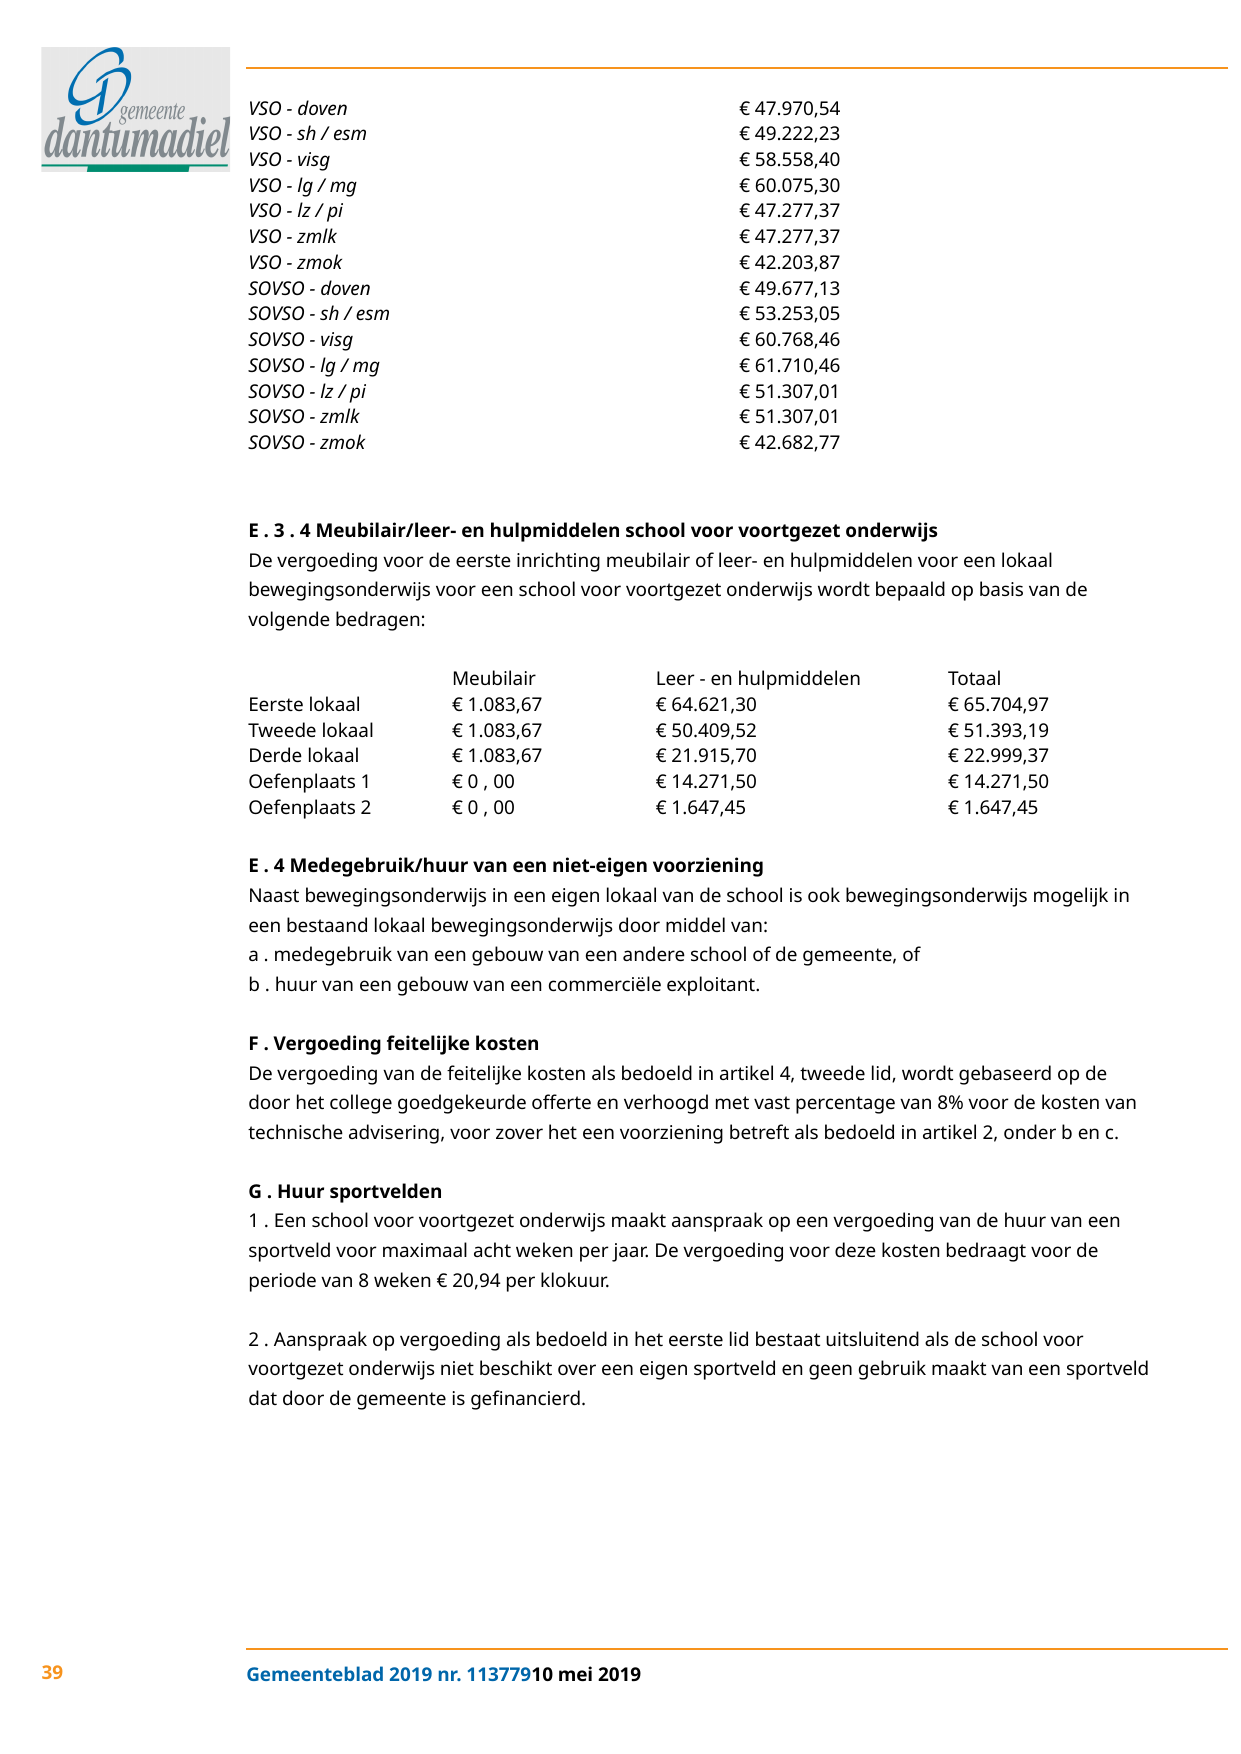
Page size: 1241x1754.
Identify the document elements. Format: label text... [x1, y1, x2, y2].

table_header Leer - en hulpmiddelen [656, 665, 948, 691]
table_cell € 1.647,45 [656, 794, 948, 820]
table_cell Eerste lokaal [248, 691, 452, 717]
table_cell VSO - zmlk [248, 224, 739, 249]
table_header [248, 665, 452, 691]
text 1 . Een school voor voortgezet onderwijs maakt aanspraak op een vergoeding van de huur van een sportveld voor maximaal acht weken per jaar. De vergoeding voor deze kosten bedraagt voor de periode van 8 weken € 20,94 per klokuur. [248, 1208, 1152, 1292]
table_cell Oefenplaats 2 [248, 794, 452, 820]
table_cell Oefenplaats 1 [248, 768, 452, 794]
table_cell VSO - zmok [248, 249, 739, 275]
text De vergoeding van de feitelijke kosten als bedoeld in artikel 4, tweede lid, wordt gebaseerd op de door het college goedgekeurde offerte en verhoogd met vast percentage van 8% voor de kosten van technische advisering, voor zover het een voorziening betreft als bedoeld in artikel 2, onder b en c. [248, 1060, 1152, 1144]
table_cell € 49.222,23 [739, 121, 1152, 146]
table_cell € 51.393,19 [948, 717, 1152, 743]
table_cell € 60.075,30 [739, 172, 1152, 198]
table_cell € 1.647,45 [948, 794, 1152, 820]
table_cell SOVSO - zmlk [248, 404, 739, 429]
table_cell € 47.970,54 [739, 95, 1152, 121]
text b . huur van een gebouw van een commerciële exploitant. [248, 971, 1152, 997]
table_cell € 0 , 00 [452, 768, 656, 794]
table_cell € 42.682,77 [739, 429, 1152, 455]
text De vergoeding voor de eerste inrichting meubilair of leer- en hulpmiddelen voor een lokaal bewegingsonderwijs voor een school voor voortgezet onderwijs wordt bepaald op basis van de volgende bedragen: [248, 547, 1152, 632]
text a . medegebruik van een gebouw van een andere school of de gemeente, of [248, 941, 1152, 967]
table_cell € 1.083,67 [452, 717, 656, 743]
table_cell VSO - lz / pi [248, 198, 739, 223]
table_cell € 53.253,05 [739, 301, 1152, 326]
table_cell VSO - sh / esm [248, 121, 739, 146]
table_cell € 47.277,37 [739, 224, 1152, 249]
table_header Meubilair [452, 665, 656, 691]
text E . 4 Medegebruik/huur van een niet-eigen voorziening [248, 853, 1152, 878]
table_cell € 58.558,40 [739, 146, 1152, 172]
text F . Vergoeding feitelijke kosten [248, 1030, 1152, 1056]
table_cell € 21.915,70 [656, 743, 948, 768]
table_cell VSO - visg [248, 146, 739, 172]
table_cell € 50.409,52 [656, 717, 948, 743]
table_cell Tweede lokaal [248, 717, 452, 743]
table_cell VSO - lg / mg [248, 172, 739, 198]
table_cell € 1.083,67 [452, 743, 656, 768]
table_cell € 0 , 00 [452, 794, 656, 820]
text 2 . Aanspraak op vergoeding als bedoeld in het eerste lid bestaat uitsluitend als de school voor voortgezet onderwijs niet beschikt over een eigen sportveld en geen gebruik maakt van een sportveld dat door de gemeente is gefinancierd. [248, 1326, 1152, 1411]
table_cell Derde lokaal [248, 743, 452, 768]
table_cell € 42.203,87 [739, 249, 1152, 275]
table_cell SOVSO - zmok [248, 429, 739, 455]
table_cell € 14.271,50 [656, 768, 948, 794]
table_cell € 65.704,97 [948, 691, 1152, 717]
table_cell SOVSO - lz / pi [248, 378, 739, 403]
table_cell VSO - doven [248, 95, 739, 121]
table_cell SOVSO - visg [248, 326, 739, 352]
text E . 3 . 4 Meubilair/leer- en hulpmiddelen school voor voortgezet onderwijs [248, 517, 1152, 543]
text Naast bewegingsonderwijs in een eigen lokaal van de school is ook bewegingsonderwijs mogelijk in een bestaand lokaal bewegingsonderwijs door middel van: [248, 882, 1152, 937]
table_cell € 64.621,30 [656, 691, 948, 717]
picture [41, 47, 231, 172]
table_cell € 51.307,01 [739, 378, 1152, 403]
table_cell € 22.999,37 [948, 743, 1152, 768]
table_cell € 61.710,46 [739, 352, 1152, 378]
table_cell € 1.083,67 [452, 691, 656, 717]
table_cell € 49.677,13 [739, 275, 1152, 301]
table_cell SOVSO - doven [248, 275, 739, 301]
table_cell € 14.271,50 [948, 768, 1152, 794]
table_cell € 47.277,37 [739, 198, 1152, 223]
table_cell SOVSO - lg / mg [248, 352, 739, 378]
table_cell € 60.768,46 [739, 326, 1152, 352]
table_cell € 51.307,01 [739, 404, 1152, 429]
text G . Huur sportvelden [248, 1178, 1152, 1204]
table_header Totaal [948, 665, 1152, 691]
table_cell SOVSO - sh / esm [248, 301, 739, 326]
